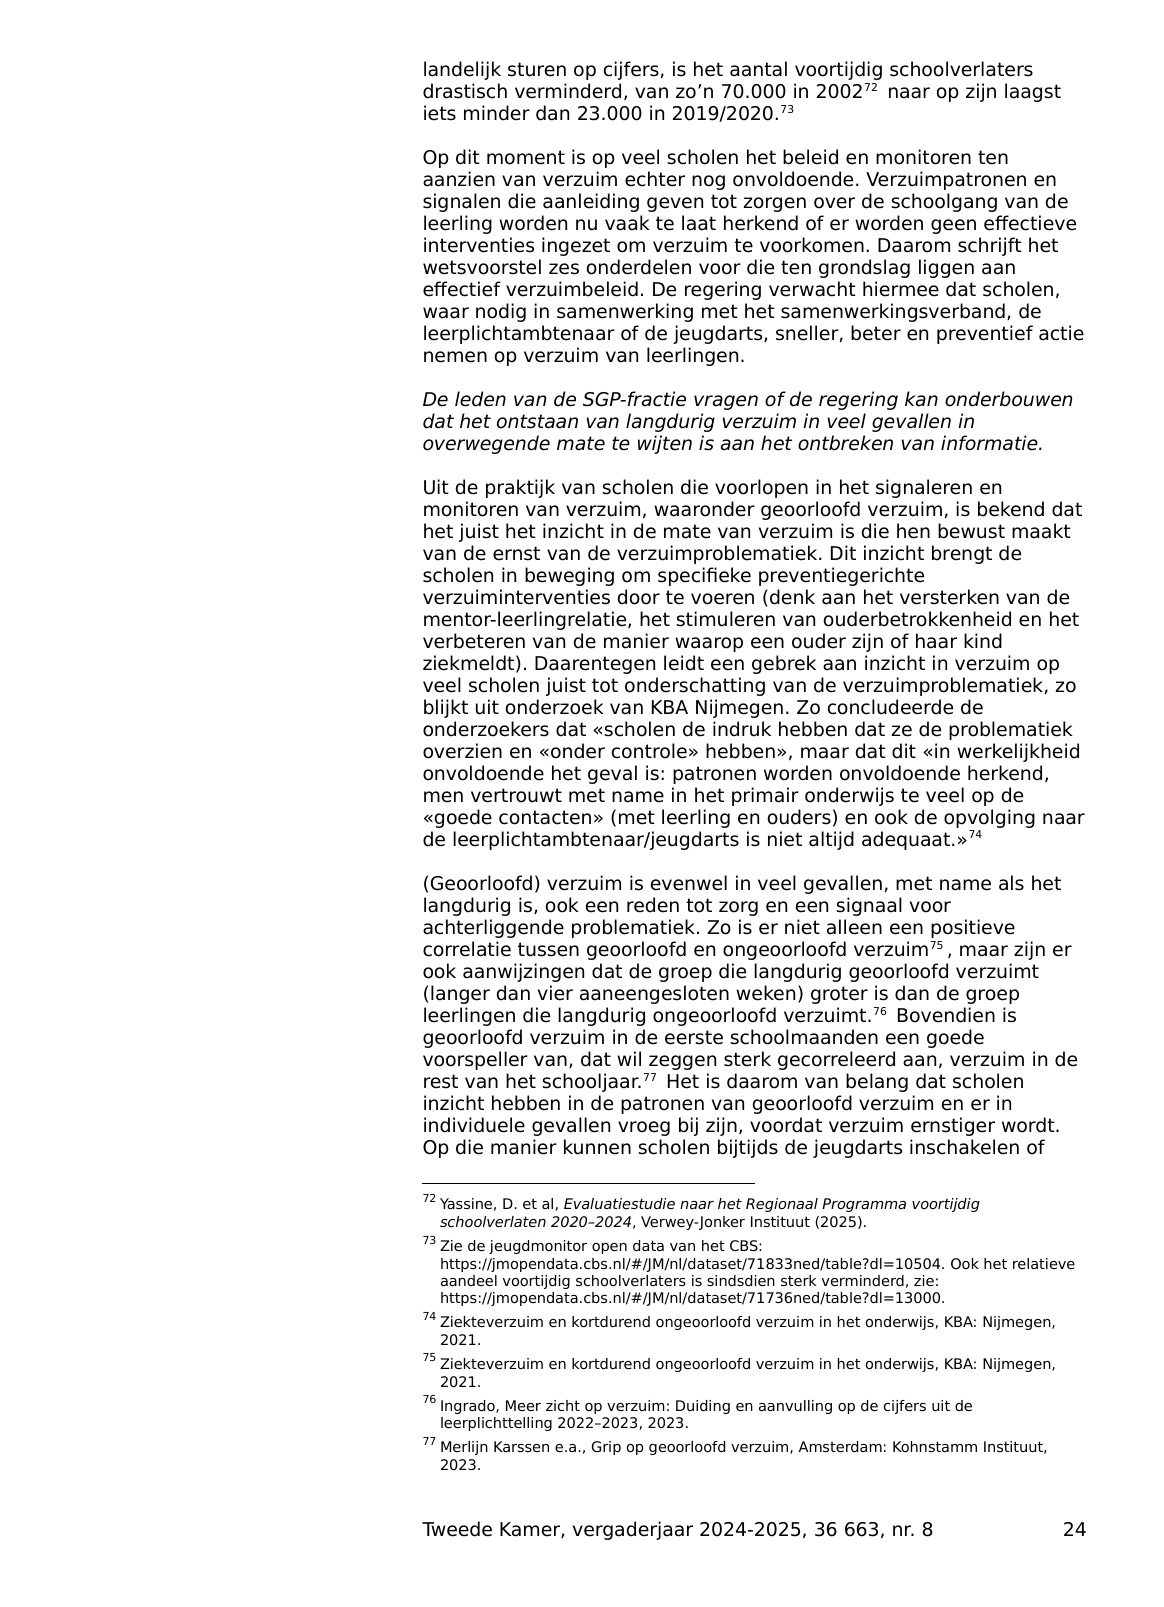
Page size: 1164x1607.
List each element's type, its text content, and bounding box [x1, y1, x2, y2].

text De leden van de SGP-fractie vragen of de regering kan onderbouwen dat het ontstaan van langdurig verzuim in veel gevallen in overwegende mate te wijten is aan het ontbreken van informatie. [422, 389, 1087, 455]
text Ziekteverzuim en kortdurend ongeoorloofd verzuim in het onderwijs, KBA: Nijmegen, 2021. [422, 1310, 1087, 1349]
text landelijk sturen op cijfers, is het aantal voortijdig schoolverlaters drastisch verminderd, van zo’n 70.000 in 2002 naar op zijn laagst iets minder dan 23.000 in 2019/2020. [422, 59, 1087, 125]
text Ingrado, Meer zicht op verzuim: Duiding en aanvulling op de cijfers uit de leerplichttelling 2022–2023, 2023. [422, 1393, 1087, 1432]
text Uit de praktijk van scholen die voorlopen in het signaleren en monitoren van verzuim, waaronder geoorloofd verzuim, is bekend dat het juist het inzicht in de mate van verzuim is die hen bewust maakt van de ernst van de verzuimproblematiek. Dit inzicht brengt de scholen in beweging om specifieke preventiegerichte verzuiminterventies door te voeren (denk aan het versterken van de mentor-leerlingrelatie, het stimuleren van ouderbetrokkenheid en het verbeteren van de manier waarop een ouder zijn of haar kind ziekmeldt). Daarentegen leidt een gebrek aan inzicht in verzuim op veel scholen juist tot onderschatting van de verzuimproblematiek, zo blijkt uit onderzoek van KBA Nijmegen. Zo concludeerde de onderzoekers dat «scholen de indruk hebben dat ze de problematiek overzien en «onder controle» hebben», maar dat dit «in werkelijkheid onvoldoende het geval is: patronen worden onvoldoende herkend, men vertrouwt met name in het primair onderwijs te veel op de «goede contacten» (met leerling en ouders) en ook de opvolging naar de leerplichtambtenaar/jeugdarts is niet altijd adequaat.» [422, 477, 1087, 851]
text Merlijn Karssen e.a., Grip op geoorloofd verzuim, Amsterdam: Kohnstamm Instituut, 2023. [422, 1435, 1087, 1474]
text Yassine, D. et al, Evaluatiestudie naar het Regionaal Programma voortijdig schoolverlaten 2020–2024, Verwey-Jonker Instituut (2025). [422, 1192, 1087, 1231]
text Zie de jeugdmonitor open data van het CBS: https://jmopendata.cbs.nl/#/JM/nl/dataset/71833ned/table?dl=10504. Ook het relatieve aandeel voortijdig schoolverlaters is sindsdien sterk verminderd, zie: https://jmopendata.cbs.nl/#/JM/nl/dataset/71736ned/table?dl=13000. [422, 1234, 1087, 1307]
text (Geoorloofd) verzuim is evenwel in veel gevallen, met name als het langdurig is, ook een reden tot zorg en een signaal voor achterliggende problematiek. Zo is er niet alleen een positieve correlatie tussen geoorloofd en ongeoorloofd verzuim, maar zijn er ook aanwijzingen dat de groep die langdurig geoorloofd verzuimt (langer dan vier aaneengesloten weken) groter is dan de groep leerlingen die langdurig ongeoorloofd verzuimt. Bovendien is geoorloofd verzuim in de eerste schoolmaanden een goede voorspeller van, dat wil zeggen sterk gecorreleerd aan, verzuim in de rest van het schooljaar. Het is daarom van belang dat scholen inzicht hebben in de patronen van geoorloofd verzuim en er in individuele gevallen vroeg bij zijn, voordat verzuim ernstiger wordt. Op die manier kunnen scholen bijtijds de jeugdarts inschakelen of [422, 873, 1087, 1159]
text Op dit moment is op veel scholen het beleid en monitoren ten aanzien van verzuim echter nog onvoldoende. Verzuimpatronen en signalen die aanleiding geven tot zorgen over de schoolgang van de leerling worden nu vaak te laat herkend of er worden geen effectieve interventies ingezet om verzuim te voorkomen. Daarom schrijft het wetsvoorstel zes onderdelen voor die ten grondslag liggen aan effectief verzuimbeleid. De regering verwacht hiermee dat scholen, waar nodig in samenwerking met het samenwerkingsverband, de leerplichtambtenaar of de jeugdarts, sneller, beter en preventief actie nemen op verzuim van leerlingen. [422, 147, 1087, 367]
text Ziekteverzuim en kortdurend ongeoorloofd verzuim in het onderwijs, KBA: Nijmegen, 2021. [422, 1352, 1087, 1391]
